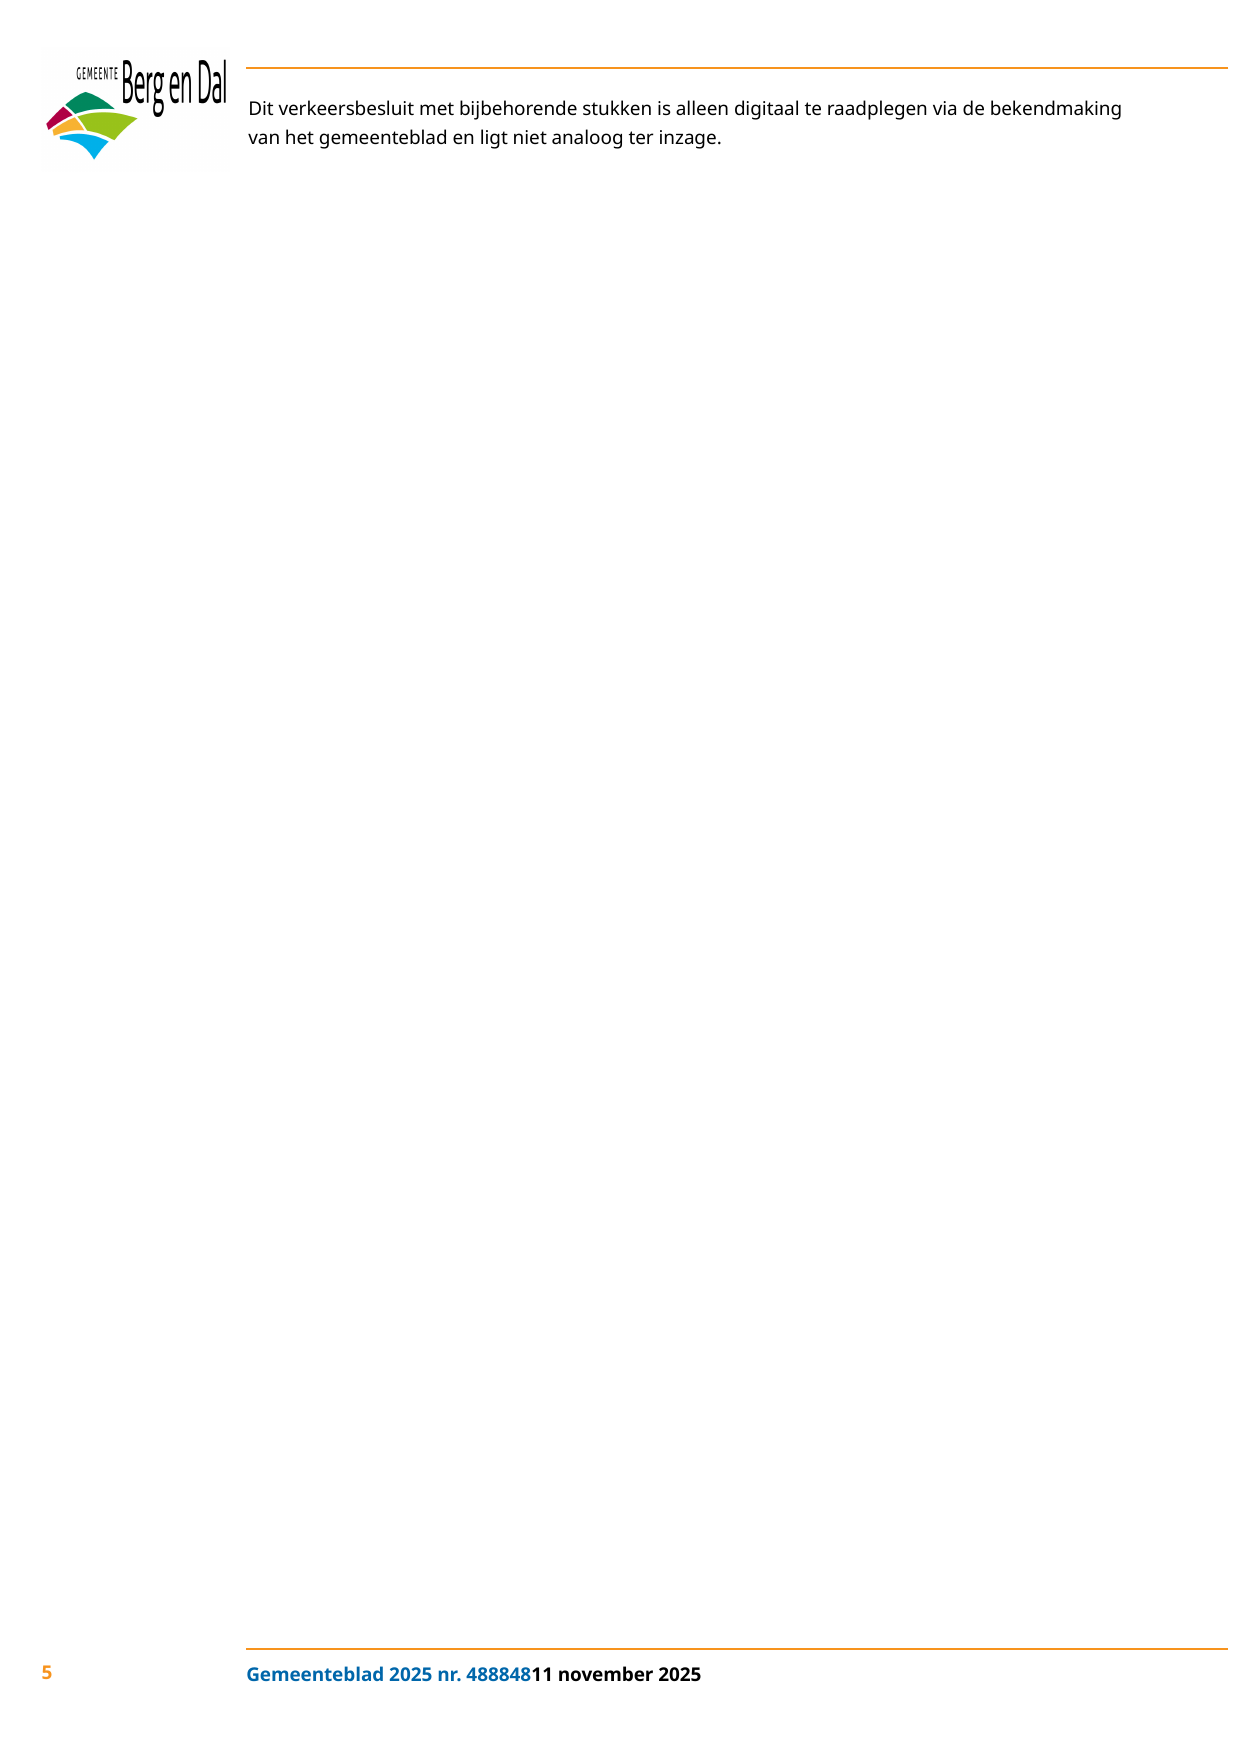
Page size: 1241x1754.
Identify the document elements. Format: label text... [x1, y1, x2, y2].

picture [41, 47, 231, 172]
text Dit verkeersbesluit met bijbehorende stukken is alleen digitaal te raadplegen via de bekendmaking van het gemeenteblad en ligt niet analoog ter inzage. [248, 95, 1152, 150]
